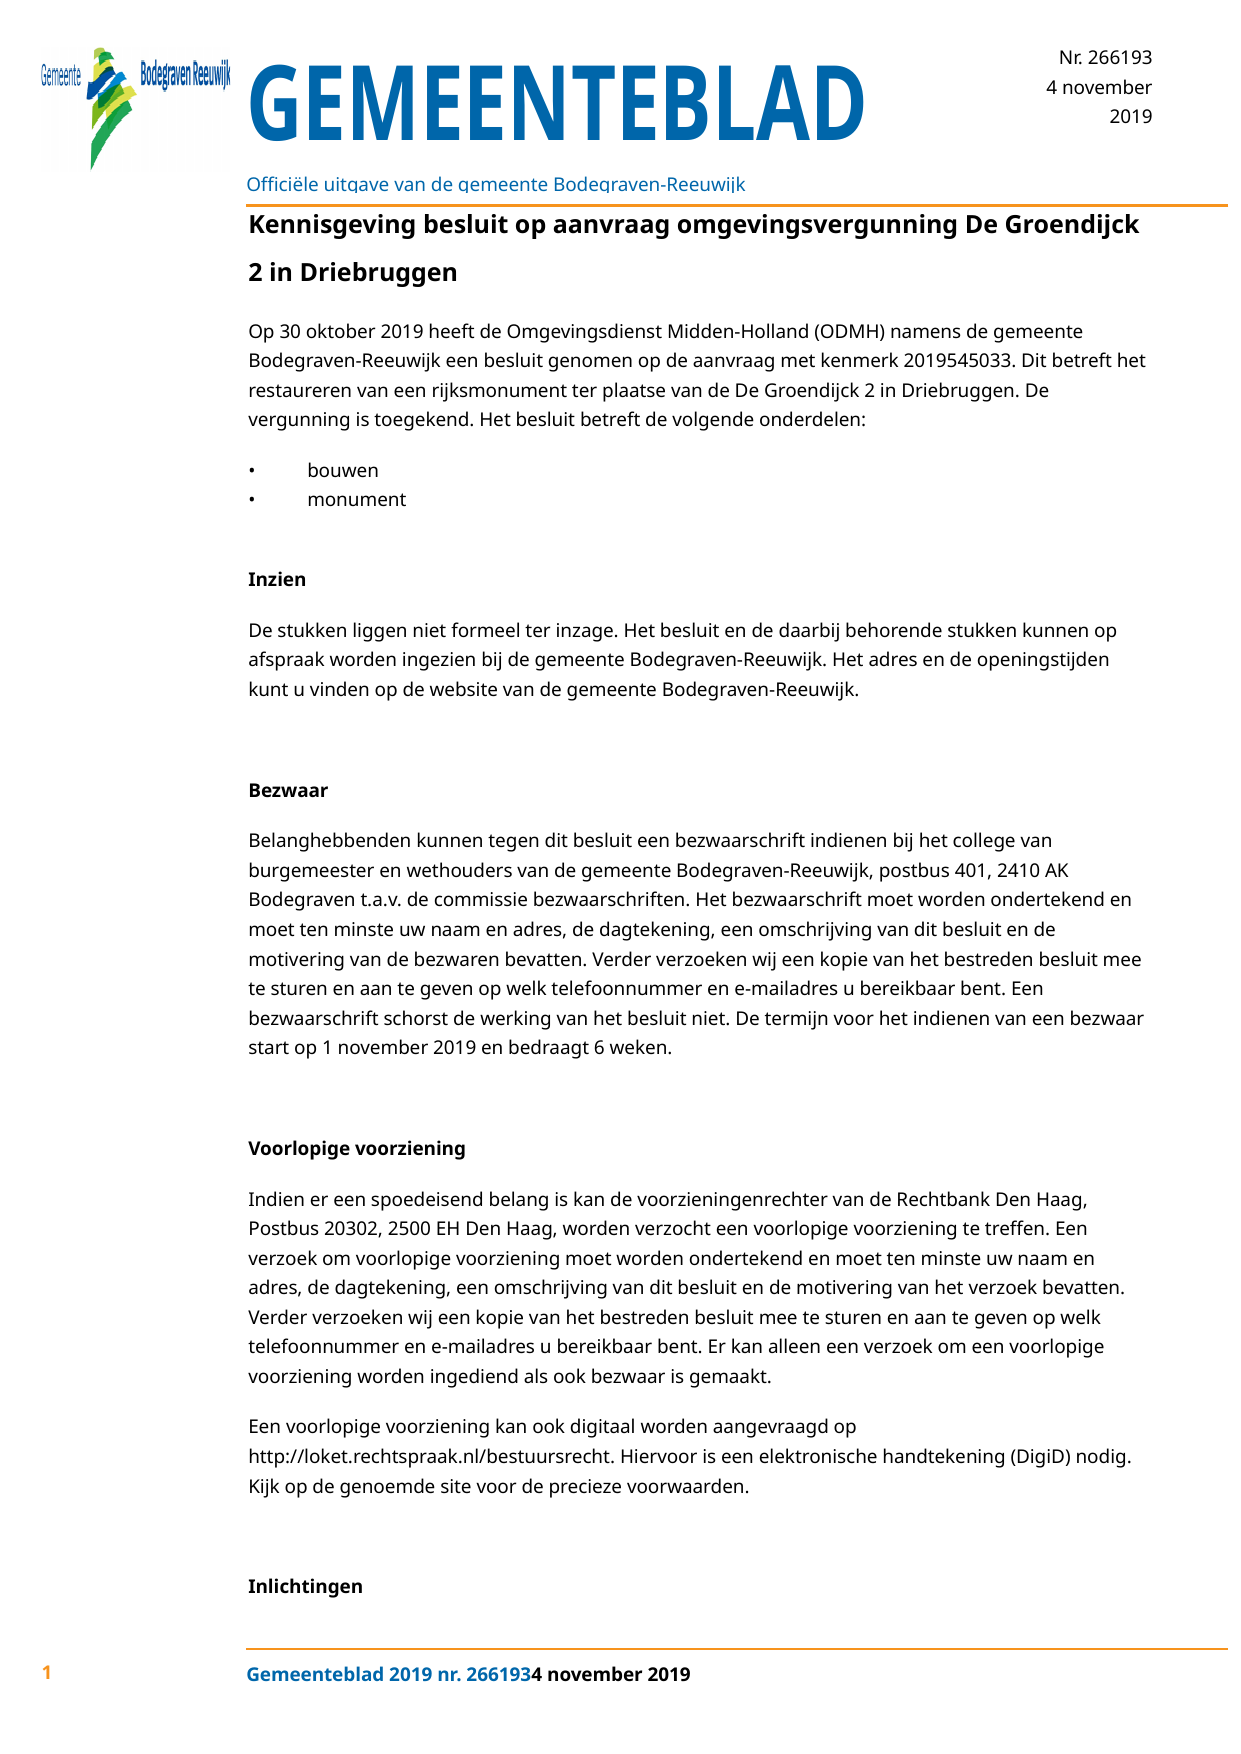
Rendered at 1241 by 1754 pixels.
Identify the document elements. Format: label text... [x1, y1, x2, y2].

picture [41, 47, 231, 172]
text Een voorlopige voorziening kan ook digitaal worden aangevraagd op http://loket.rechtspraak.nl/bestuursrecht. Hiervoor is een elektronische handtekening (DigiD) nodig. Kijk op de genoemde site voor de precieze voorwaarden. [248, 1414, 1152, 1499]
text Inlichtingen [248, 1574, 1152, 1599]
list bouwen [248, 457, 1152, 483]
text Indien er een spoedeisend belang is kan de voorzieningenrechter van de Rechtbank Den Haag, Postbus 20302, 2500 EH Den Haag, worden verzocht een voorlopige voorziening te treffen. Een verzoek om voorlopige voorziening moet worden ondertekend en moet ten minste uw naam en adres, de dagtekening, een omschrijving van dit besluit en de motivering van het verzoek bevatten. Verder verzoeken wij een kopie van het bestreden besluit mee te sturen en aan te geven op welk telefoonnummer en e-mailadres u bereikbaar bent. Er kan alleen een verzoek om een voorlopige voorziening worden ingediend als ook bezwaar is gemaakt. [248, 1186, 1152, 1389]
list monument [248, 487, 1152, 512]
text Inzien [248, 567, 1152, 592]
text Kennisgeving besluit op aanvraag omgevingsvergunning De Groendijck 2 in Driebruggen [248, 207, 1152, 288]
text Op 30 oktober 2019 heeft de Omgevingsdienst Midden-Holland (ODMH) namens de gemeente Bodegraven-Reeuwijk een besluit genomen op de aanvraag met kenmerk 2019545033. Dit betreft het restaureren van een rijksmonument ter plaatse van de De Groendijck 2 in Driebruggen. De vergunning is toegekend. Het besluit betreft de volgende onderdelen: [248, 318, 1152, 432]
text De stukken liggen niet formeel ter inzage. Het besluit en de daarbij behorende stukken kunnen op afspraak worden ingezien bij de gemeente Bodegraven-Reeuwijk. Het adres en de openingstijden kunt u vinden op de website van de gemeente Bodegraven-Reeuwijk. [248, 617, 1152, 702]
text Voorlopige voorziening [248, 1135, 1152, 1161]
text Bezwaar [248, 777, 1152, 803]
text Belanghebbenden kunnen tegen dit besluit een bezwaarschrift indienen bij het college van burgemeester en wethouders van de gemeente Bodegraven-Reeuwijk, postbus 401, 2410 AK Bodegraven t.a.v. de commissie bezwaarschriften. Het bezwaarschrift moet worden ondertekend en moet ten minste uw naam en adres, de dagtekening, een omschrijving van dit besluit en de motivering van de bezwaren bevatten. Verder verzoeken wij een kopie van het bestreden besluit mee te sturen en aan te geven op welk telefoonnummer en e-mailadres u bereikbaar bent. Een bezwaarschrift schorst de werking van het besluit niet. De termijn voor het indienen van een bezwaar start op 1 november 2019 en bedraagt 6 weken. [248, 827, 1152, 1060]
